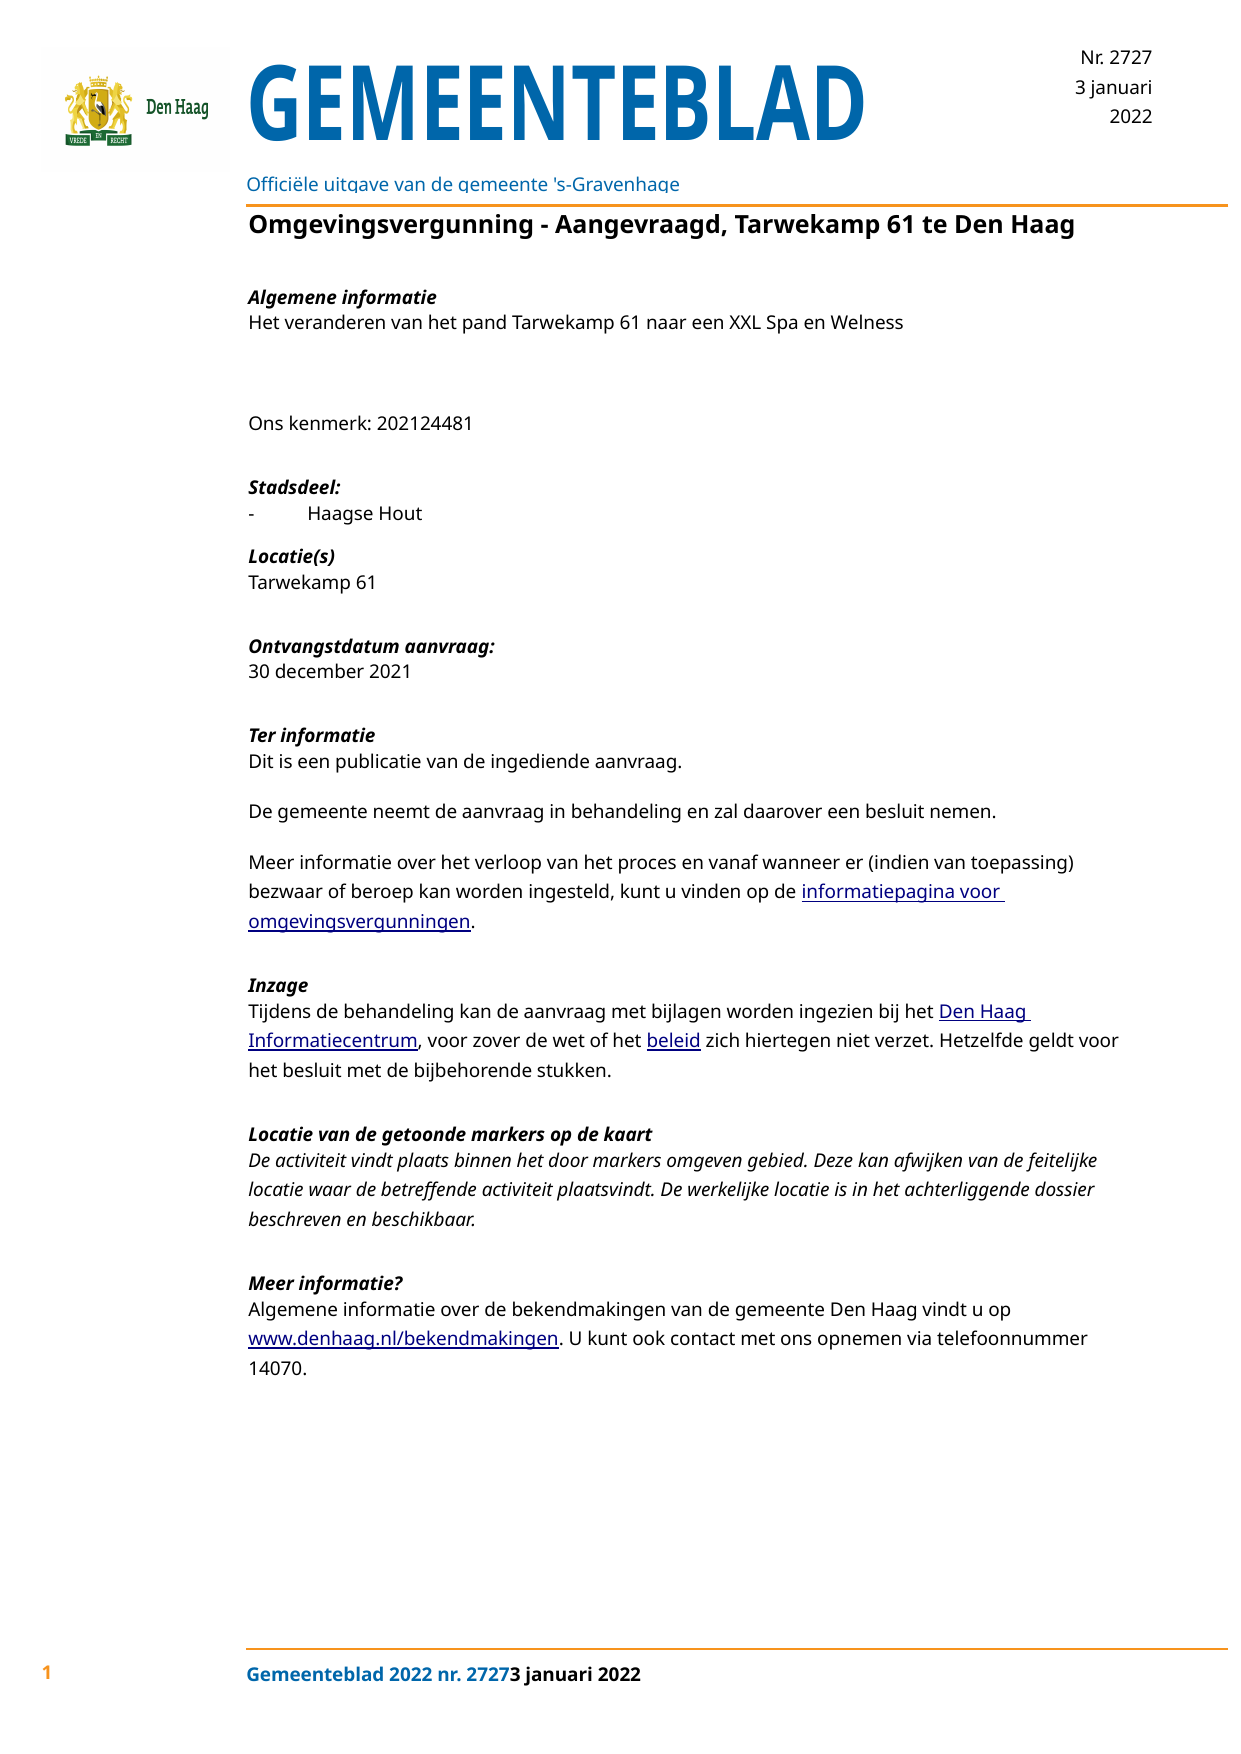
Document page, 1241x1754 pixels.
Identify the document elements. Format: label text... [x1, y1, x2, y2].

picture [41, 47, 231, 172]
text De gemeente neemt de aanvraag in behandeling en zal daarover een besluit nemen. [248, 799, 1152, 824]
text Inzage [248, 972, 1152, 998]
text Tarwekamp 61 [248, 569, 1152, 595]
text Tijdens de behandeling kan de aanvraag met bijlagen worden ingezien bij het Den Haag Informatiecentrum, voor zover de wet of het beleid zich hiertegen niet verzet. Hetzelfde geldt voor het besluit met de bijbehorende stukken. [248, 998, 1152, 1083]
text Het veranderen van het pand Tarwekamp 61 naar een XXL Spa en Welness [248, 309, 1152, 335]
text Meer informatie? [248, 1270, 1152, 1296]
text Ter informatie [248, 723, 1152, 748]
text 30 december 2021 [248, 659, 1152, 684]
text Stadsdeel: [248, 474, 1152, 500]
text Algemene informatie over de bekendmakingen van de gemeente Den Haag vindt u op www.denhaag.nl/bekendmakingen. U kunt ook contact met ons opnemen via telefoonnummer 14070. [248, 1296, 1152, 1381]
text Ons kenmerk: 202124481 [248, 410, 1152, 436]
text Omgevingsvergunning - Aangevraagd, Tarwekamp 61 te Den Haag [248, 207, 1152, 241]
text Dit is een publicatie van de ingediende aanvraag. [248, 748, 1152, 774]
text Algemene informatie [248, 284, 1152, 309]
text De activiteit vindt plaats binnen het door markers omgeven gebied. Deze kan afwijken van de feitelijke locatie waar de betreffende activiteit plaatsvindt. De werkelijke locatie is in het achterliggende dossier beschreven en beschikbaar. [248, 1147, 1152, 1232]
text Locatie van de getoonde markers op de kaart [248, 1121, 1152, 1147]
text Meer informatie over het verloop van het proces en vanaf wanneer er (indien van toepassing) bezwaar of beroep kan worden ingesteld, kunt u vinden op de informatiepagina voor omgevingsvergunningen. [248, 849, 1152, 934]
text Ontvangstdatum aanvraag: [248, 633, 1152, 659]
list Haagse Hout [248, 500, 1152, 526]
text Locatie(s) [248, 543, 1152, 569]
